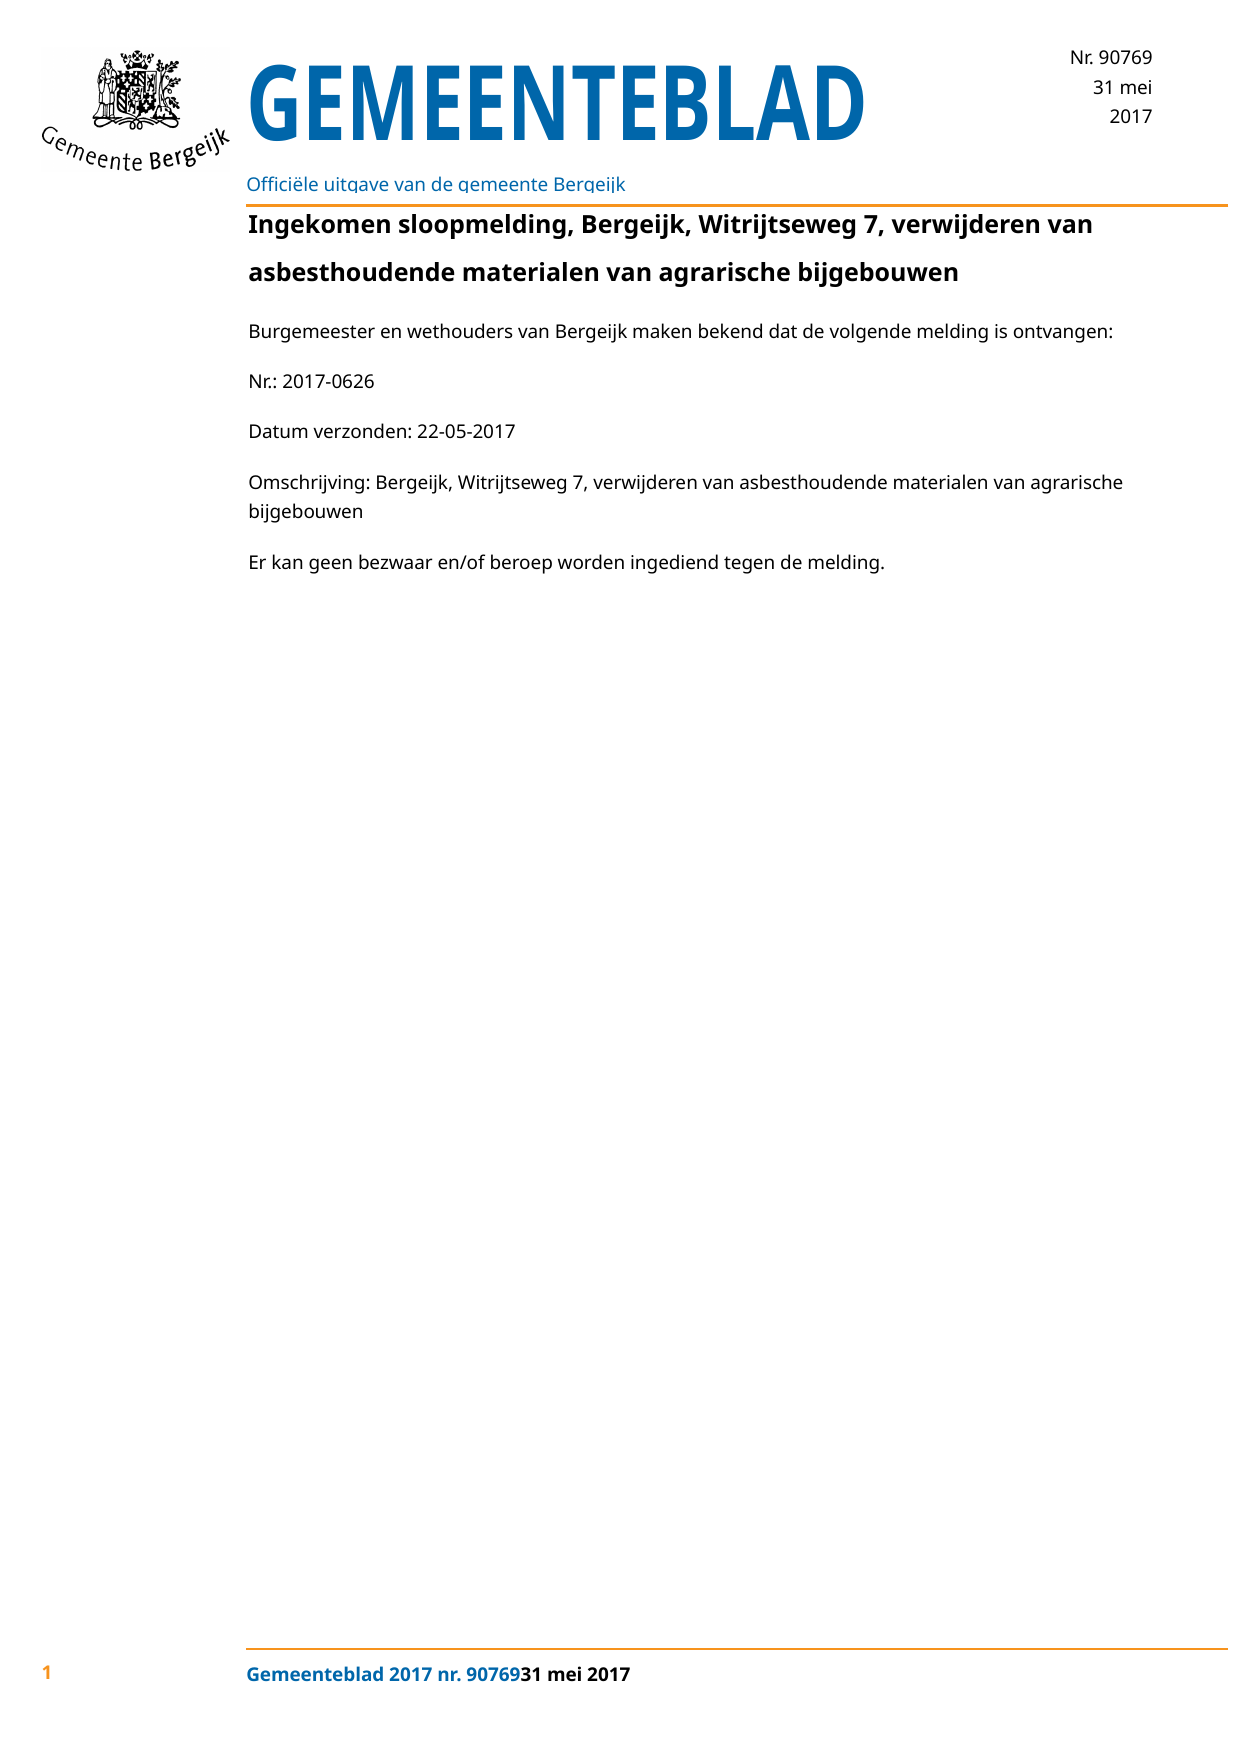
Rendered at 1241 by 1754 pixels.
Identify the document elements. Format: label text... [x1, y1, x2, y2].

text Burgemeester en wethouders van Bergeijk maken bekend dat de volgende melding is ontvangen: [248, 318, 1152, 344]
text Er kan geen bezwaar en/of beroep worden ingediend tegen de melding. [248, 549, 1152, 575]
text Ingekomen sloopmelding, Bergeijk, Witrijtseweg 7, verwijderen van asbesthoudende materialen van agrarische bijgebouwen [248, 207, 1152, 288]
text Nr.: 2017-0626 [248, 368, 1152, 394]
text Omschrijving: Bergeijk, Witrijtseweg 7, verwijderen van asbesthoudende materialen van agrarische bijgebouwen [248, 469, 1152, 524]
picture [41, 47, 231, 172]
text Datum verzonden: 22-05-2017 [248, 419, 1152, 444]
